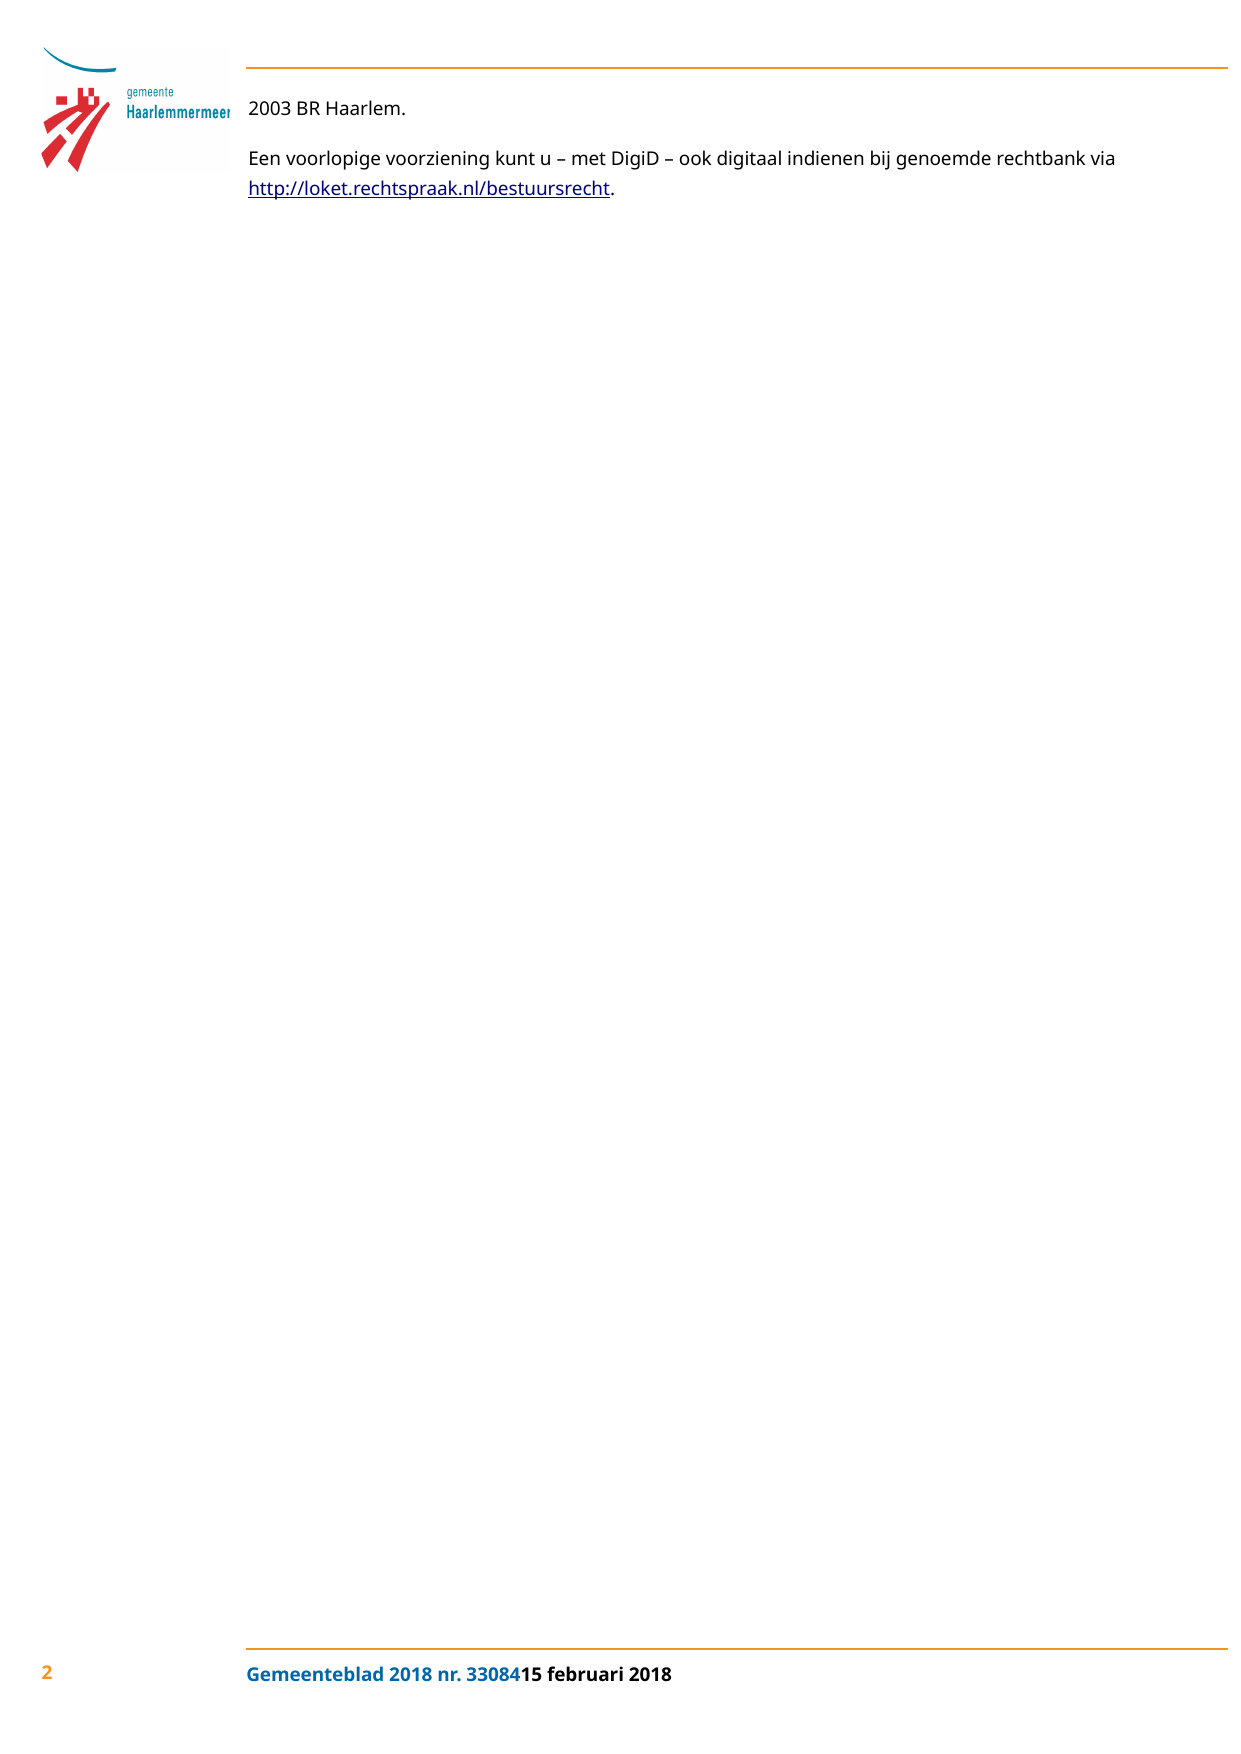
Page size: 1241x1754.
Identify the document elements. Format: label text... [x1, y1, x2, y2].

picture [41, 47, 231, 172]
text Een voorlopige voorziening kunt u – met DigiD – ook digitaal indienen bij genoemde rechtbank via http://loket.rechtspraak.nl/bestuursrecht. [248, 145, 1152, 201]
text 2003 BR Haarlem. [248, 95, 1152, 121]
